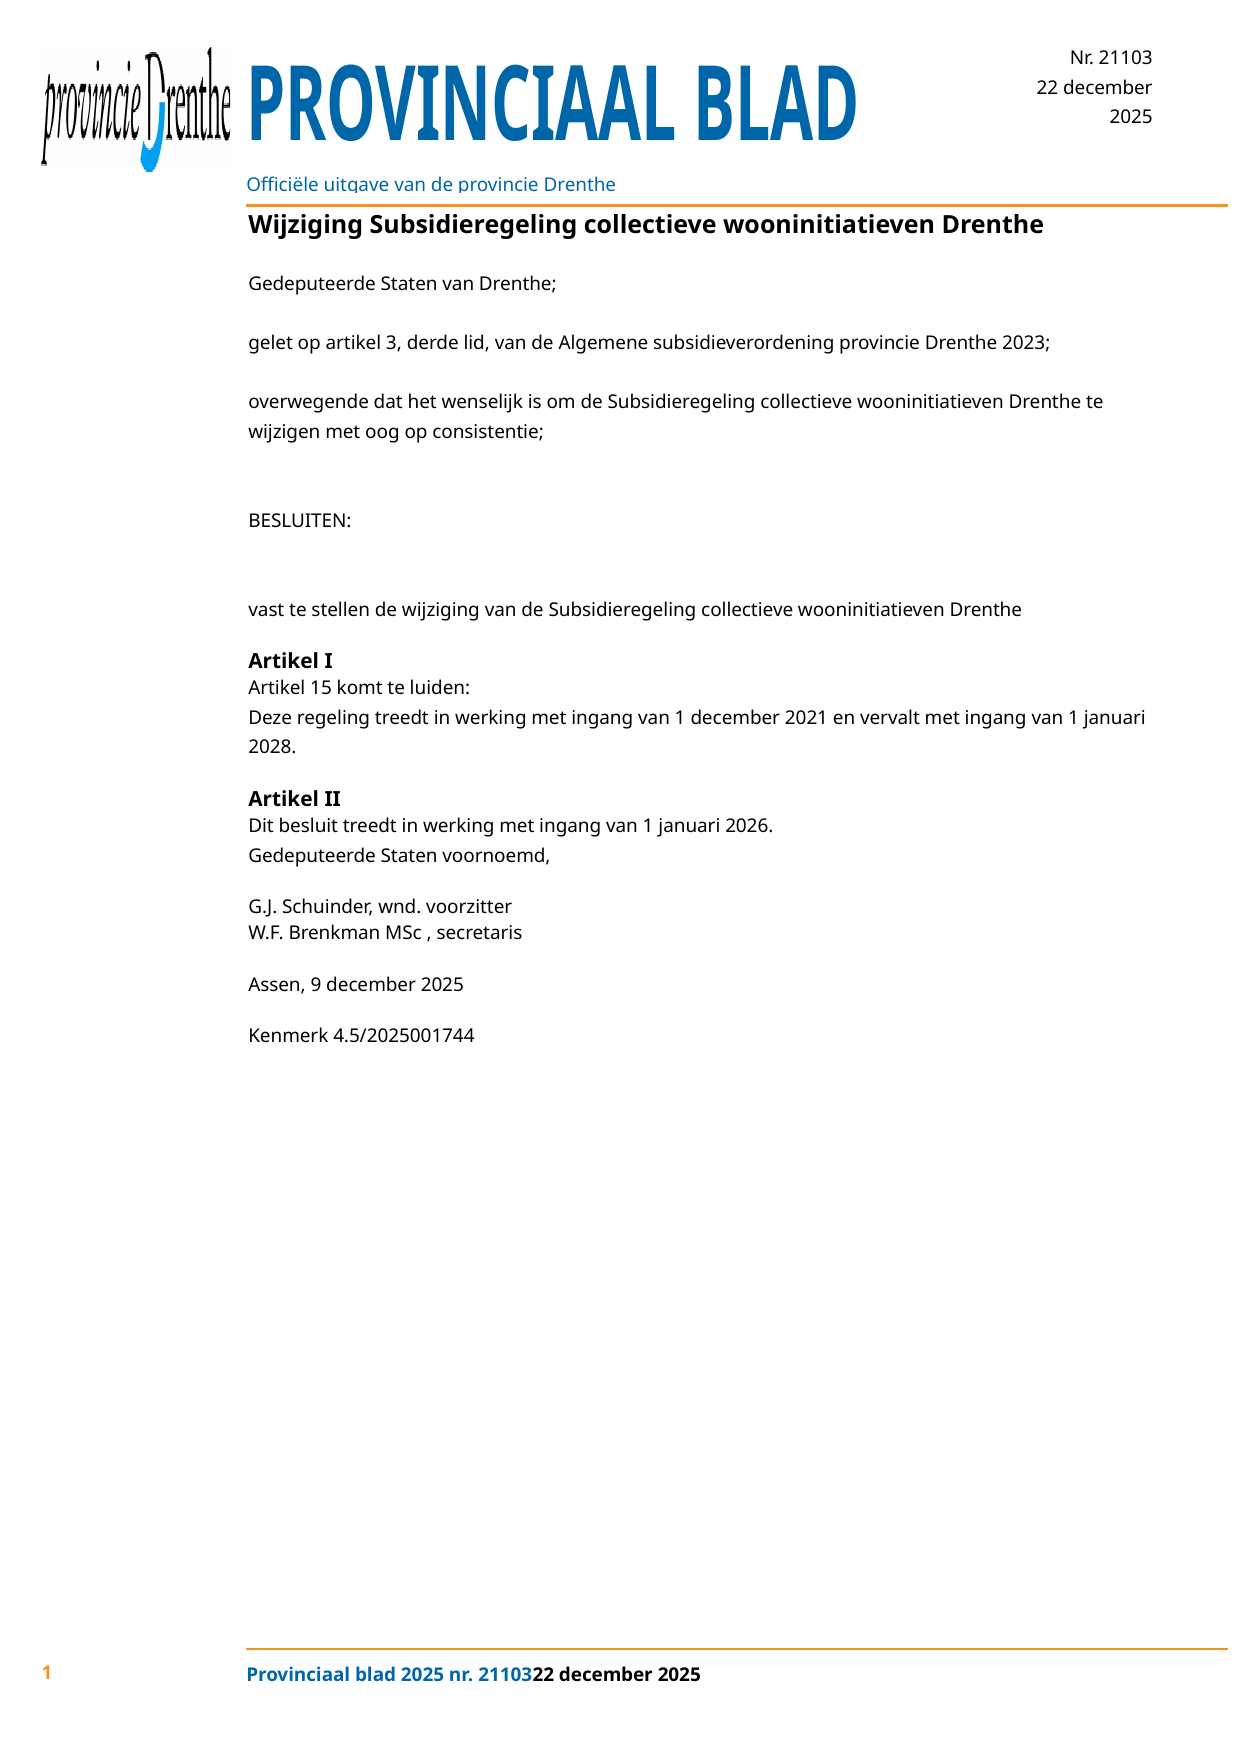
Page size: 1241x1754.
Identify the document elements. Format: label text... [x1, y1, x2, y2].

text Wijziging Subsidieregeling collectieve wooninitiatieven Drenthe [248, 207, 1152, 241]
text Dit besluit treedt in werking met ingang van 1 januari 2026. [248, 813, 1152, 838]
text overwegende dat het wenselijk is om de Subsidieregeling collectieve wooninitiatieven Drenthe te wijzigen met oog op consistentie; [248, 389, 1152, 444]
text Assen, 9 december 2025 [248, 971, 1152, 997]
text Gedeputeerde Staten voornoemd, [248, 842, 1152, 868]
text Artikel II [248, 784, 1152, 813]
text BESLUITEN: [248, 507, 1152, 533]
text W.F. Brenkman MSc , secretaris [248, 919, 1152, 945]
text Artikel I [248, 646, 1152, 674]
text gelet op artikel 3, derde lid, van de Algemene subsidieverordening provincie Drenthe 2023; [248, 329, 1152, 355]
text G.J. Schuinder, wnd. voorzitter [248, 894, 1152, 919]
text Artikel 15 komt te luiden: [248, 674, 1152, 700]
text Deze regeling treedt in werking met ingang van 1 december 2021 en vervalt met ingang van 1 januari 2028. [248, 704, 1152, 759]
picture [41, 47, 231, 172]
text Gedeputeerde Staten van Drenthe; [248, 270, 1152, 296]
text Kenmerk 4.5/2025001744 [248, 1022, 1152, 1048]
text vast te stellen de wijziging van de Subsidieregeling collectieve wooninitiatieven Drenthe [248, 596, 1152, 621]
